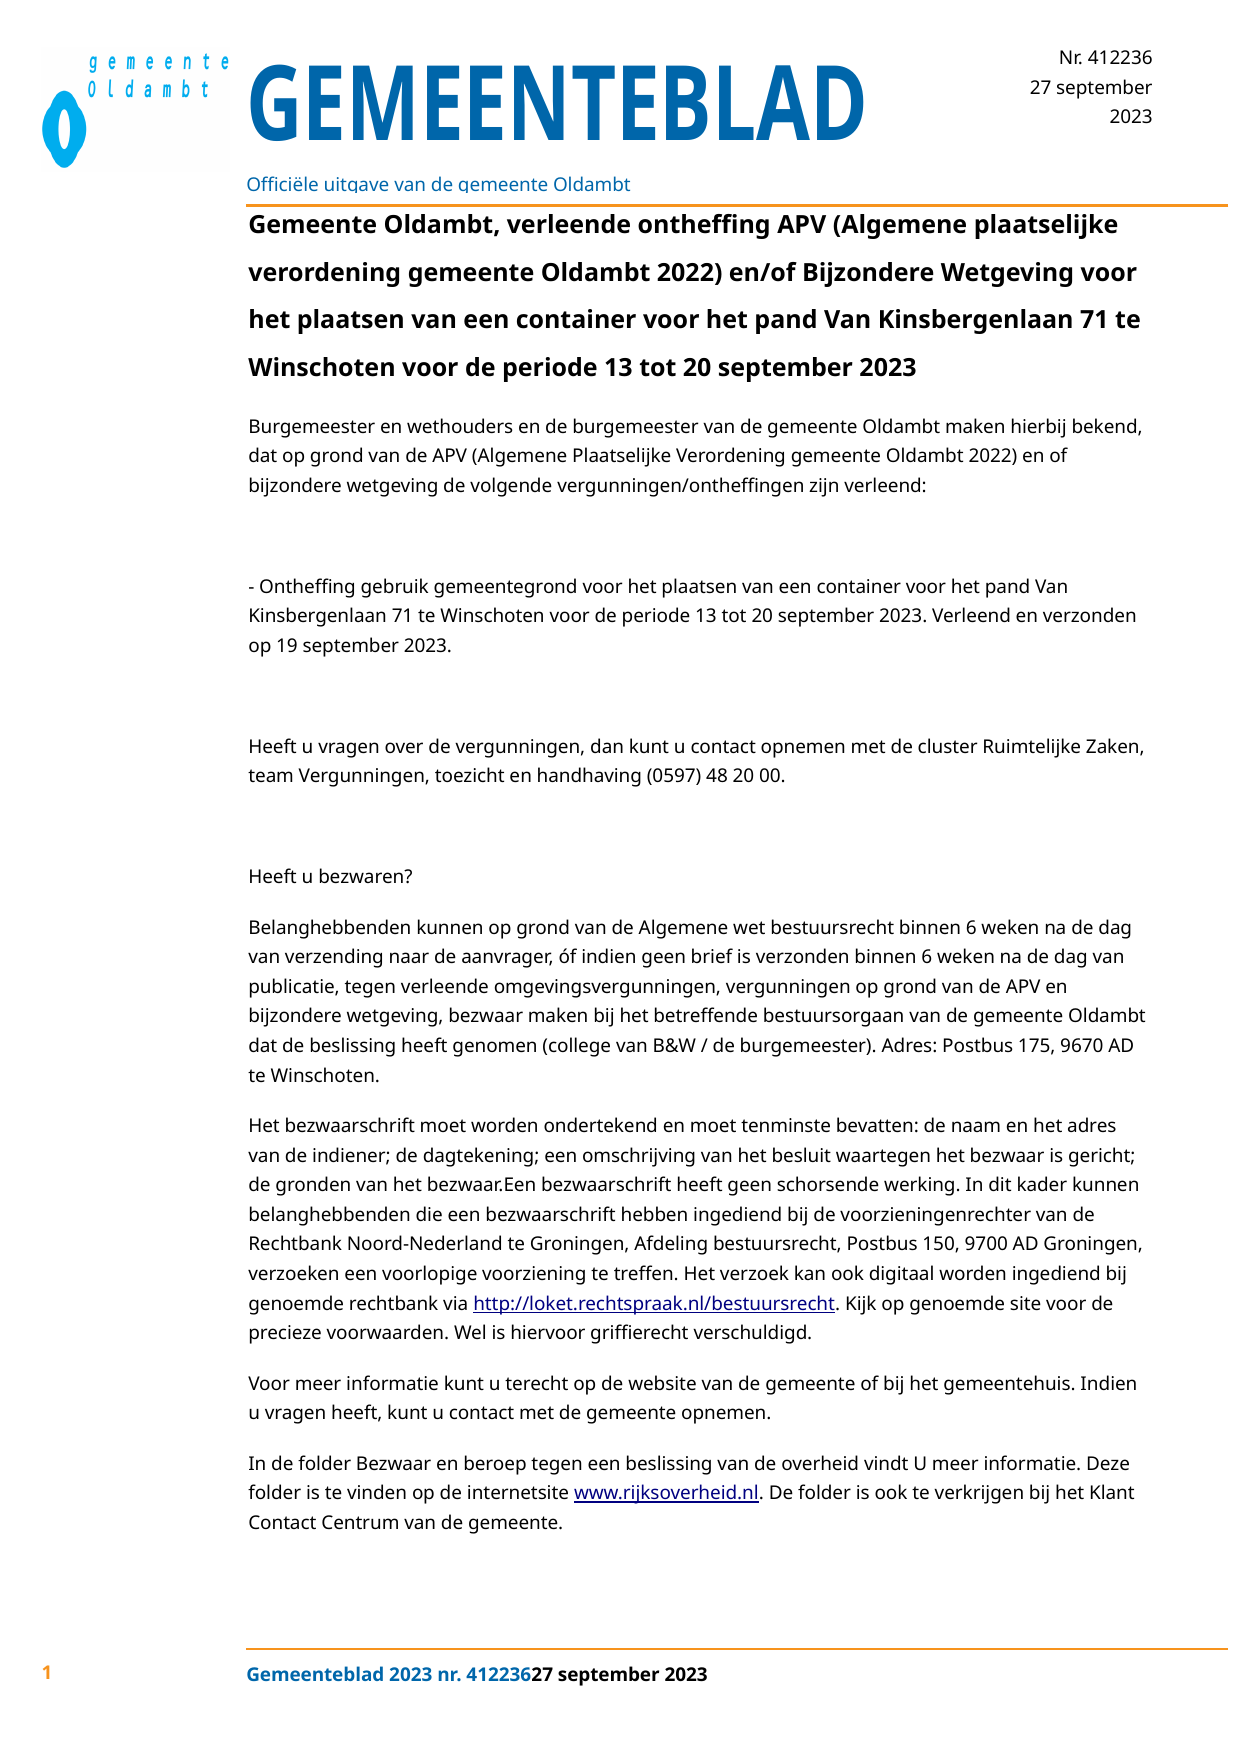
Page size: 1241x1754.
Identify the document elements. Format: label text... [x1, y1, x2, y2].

text Het bezwaarschrift moet worden ondertekend en moet tenminste bevatten: de naam en het adres van de indiener; de dagtekening; een omschrijving van het besluit waartegen het bezwaar is gericht; de gronden van het bezwaar.Een bezwaarschrift heeft geen schorsende werking. In dit kader kunnen belanghebbenden die een bezwaarschrift hebben ingediend bij de voorzieningenrechter van de Rechtbank Noord-Nederland te Groningen, Afdeling bestuursrecht, Postbus 150, 9700 AD Groningen, verzoeken een voorlopige voorziening te treffen. Het verzoek kan ook digitaal worden ingediend bij genoemde rechtbank via http://loket.rechtspraak.nl/bestuursrecht. Kijk op genoemde site voor de precieze voorwaarden. Wel is hiervoor griffierecht verschuldigd. [248, 1112, 1152, 1345]
text Belanghebbenden kunnen op grond van de Algemene wet bestuursrecht binnen 6 weken na de dag van verzending naar de aanvrager, óf indien geen brief is verzonden binnen 6 weken na de dag van publicatie, tegen verleende omgevingsvergunningen, vergunningen op grond van de APV en bijzondere wetgeving, bezwaar maken bij het betreffende bestuursorgaan van de gemeente Oldambt dat de beslissing heeft genomen (college van B&W / de burgemeester). Adres: Postbus 175, 9670 AD te Winschoten. [248, 914, 1152, 1088]
text In de folder Bezwaar en beroep tegen een beslissing van de overheid vindt U meer informatie. Deze folder is te vinden op de internetsite www.rijksoverheid.nl. De folder is ook te verkrijgen bij het Klant Contact Centrum van de gemeente. [248, 1450, 1152, 1535]
text Gemeente Oldambt, verleende ontheffing APV (Algemene plaatselijke verordening gemeente Oldambt 2022) en/of Bijzondere Wetgeving voor het plaatsen van een container voor het pand Van Kinsbergenlaan 71 te Winschoten voor de periode 13 tot 20 september 2023 [248, 207, 1152, 384]
picture [41, 47, 231, 172]
text Heeft u vragen over de vergunningen, dan kunt u contact opnemen met de cluster Ruimtelijke Zaken, team Vergunningen, toezicht en handhaving (0597) 48 20 00. [248, 733, 1152, 788]
text Heeft u bezwaren? [248, 863, 1152, 889]
text Burgemeester en wethouders en de burgemeester van de gemeente Oldambt maken hierbij bekend, dat op grond van de APV (Algemene Plaatselijke Verordening gemeente Oldambt 2022) en of bijzondere wetgeving de volgende vergunningen/ontheffingen zijn verleend: [248, 413, 1152, 498]
text - Ontheffing gebruik gemeentegrond voor het plaatsen van een container voor het pand Van Kinsbergenlaan 71 te Winschoten voor de periode 13 tot 20 september 2023. Verleend en verzonden op 19 september 2023. [248, 573, 1152, 658]
text Voor meer informatie kunt u terecht op de website van de gemeente of bij het gemeentehuis. Indien u vragen heeft, kunt u contact met de gemeente opnemen. [248, 1370, 1152, 1425]
